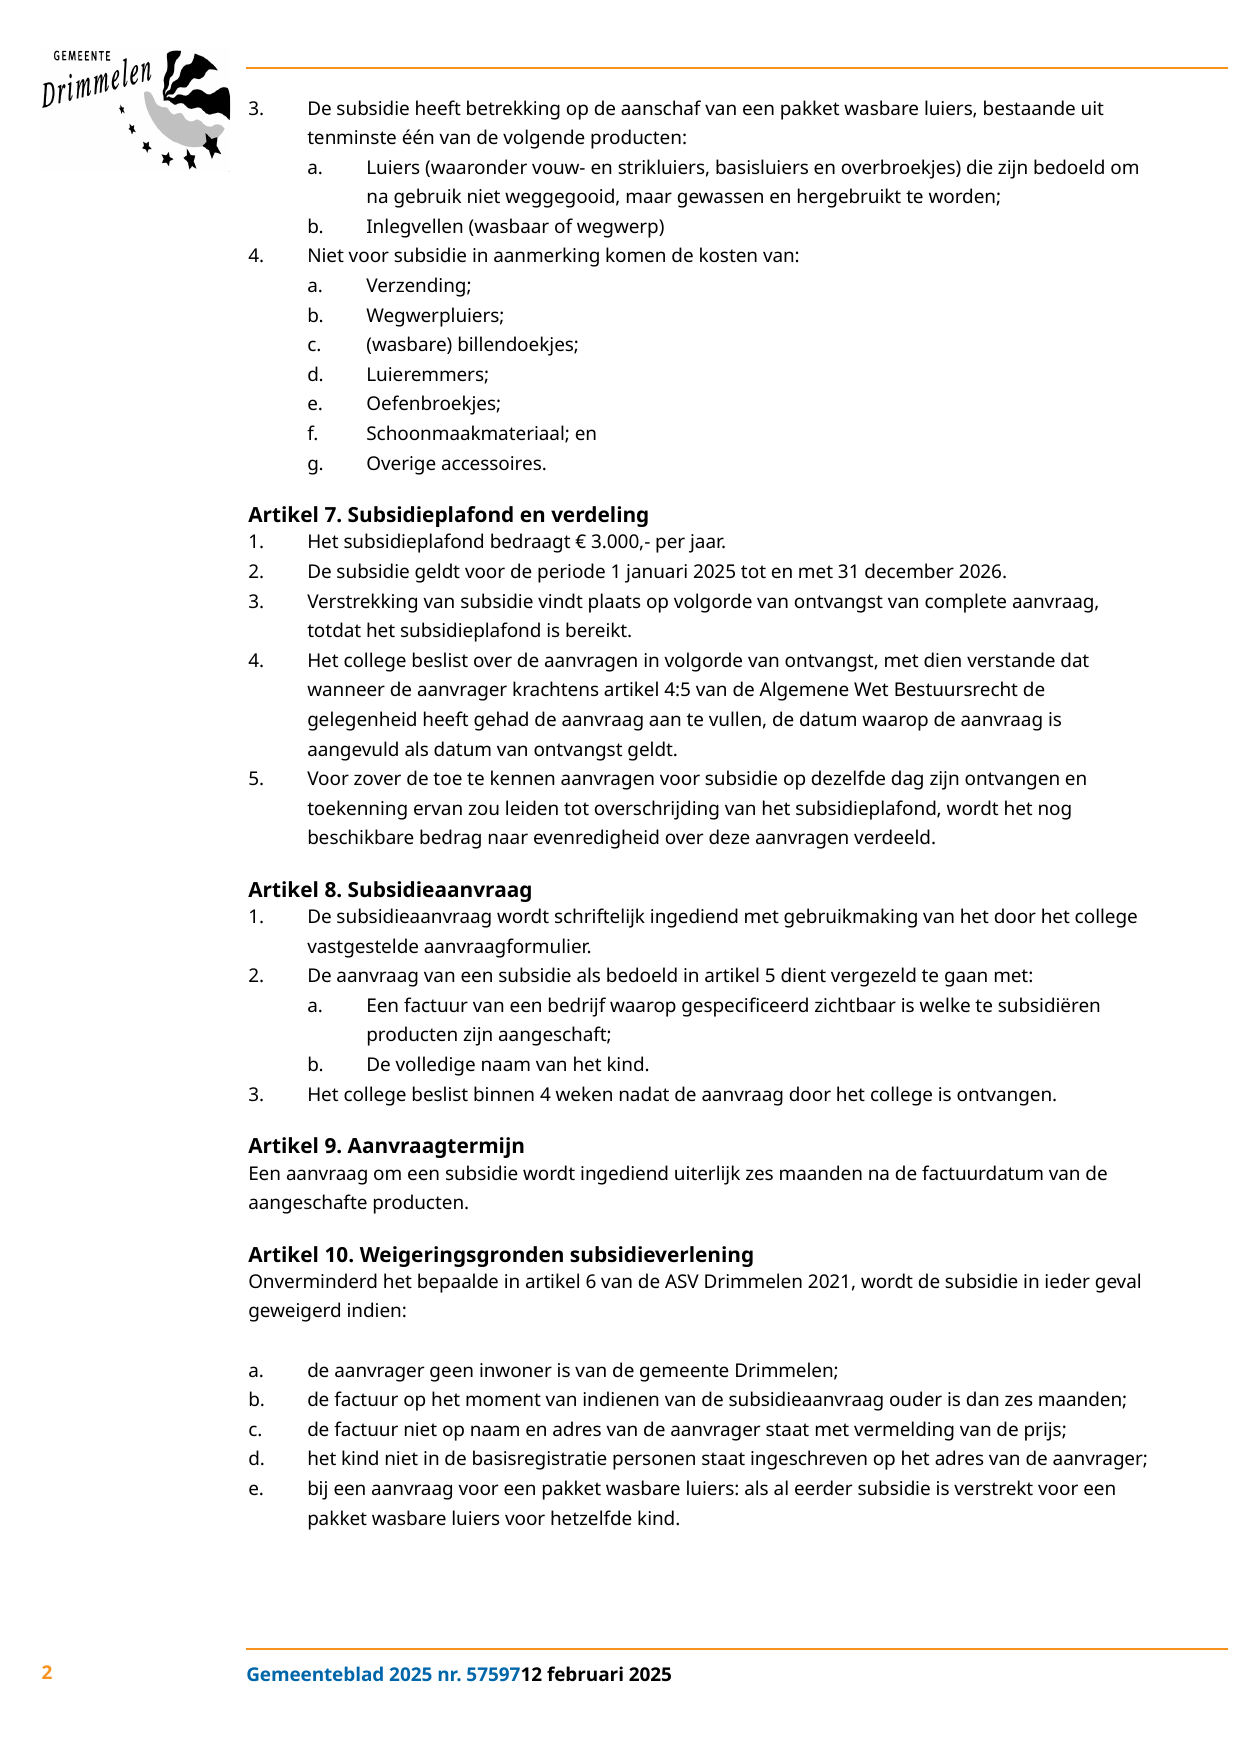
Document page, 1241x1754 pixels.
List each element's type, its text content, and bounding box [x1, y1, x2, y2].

list Een factuur van een bedrijf waarop gespecificeerd zichtbaar is welke te subsidiëren producten zijn aangeschaft; [307, 992, 1152, 1047]
list Luiers (waaronder vouw- en strikluiers, basisluiers en overbroekjes) die zijn bedoeld om na gebruik niet weggegooid, maar gewassen en hergebruikt te worden; [307, 154, 1152, 209]
list Het college beslist over de aanvragen in volgorde van ontvangst, met dien verstande dat wanneer de aanvrager krachtens artikel 4:5 van de Algemene Wet Bestuursrecht de gelegenheid heeft gehad de aanvraag aan te vullen, de datum waarop de aanvraag is aangevuld als datum van ontvangst geldt. [248, 647, 1152, 761]
list het kind niet in de basisregistratie personen staat ingeschreven op het adres van de aanvrager; [248, 1446, 1152, 1471]
text Een aanvraag om een subsidie wordt ingediend uiterlijk zes maanden na de factuurdatum van de aangeschafte producten. [248, 1160, 1152, 1215]
list De subsidie geldt voor de periode 1 januari 2025 tot en met 31 december 2026. [248, 558, 1152, 584]
list De aanvraag van een subsidie als bedoeld in artikel 5 dient vergezeld te gaan met: [248, 962, 1152, 988]
list Inlegvellen (wasbaar of wegwerp) [307, 213, 1152, 239]
list De subsidieaanvraag wordt schriftelijk ingediend met gebruikmaking van het door het college vastgestelde aanvraagformulier. [248, 903, 1152, 959]
list de factuur niet op naam en adres van de aanvrager staat met vermelding van de prijs; [248, 1416, 1152, 1442]
list Wegwerpluiers; [307, 302, 1152, 328]
list Verstrekking van subsidie vindt plaats op volgorde van ontvangst van complete aanvraag, totdat het subsidieplafond is bereikt. [248, 588, 1152, 643]
list Het subsidieplafond bedraagt € 3.000,- per jaar. [248, 529, 1152, 554]
picture [41, 47, 231, 172]
text Artikel 10. Weigeringsgronden subsidieverlening [248, 1240, 1152, 1268]
list Het college beslist binnen 4 weken nadat de aanvraag door het college is ontvangen. [248, 1081, 1152, 1107]
list De volledige naam van het kind. [307, 1051, 1152, 1077]
list de aanvrager geen inwoner is van de gemeente Drimmelen; [248, 1357, 1152, 1383]
list Overige accessoires. [307, 450, 1152, 476]
list Verzending; [307, 272, 1152, 298]
text Artikel 9. Aanvraagtermijn [248, 1131, 1152, 1160]
list (wasbare) billendoekjes; [307, 331, 1152, 357]
text Artikel 8. Subsidieaanvraag [248, 875, 1152, 903]
list Voor zover de toe te kennen aanvragen voor subsidie op dezelfde dag zijn ontvangen en toekenning ervan zou leiden tot overschrijding van het subsidieplafond, wordt het nog beschikbare bedrag naar evenredigheid over deze aanvragen verdeeld. [248, 765, 1152, 850]
list de factuur op het moment van indienen van de subsidieaanvraag ouder is dan zes maanden; [248, 1386, 1152, 1412]
list Luieremmers; [307, 361, 1152, 387]
list bij een aanvraag voor een pakket wasbare luiers: als al eerder subsidie is verstrekt voor een pakket wasbare luiers voor hetzelfde kind. [248, 1475, 1152, 1531]
list Niet voor subsidie in aanmerking komen de kosten van: [248, 243, 1152, 268]
text Onverminderd het bepaalde in artikel 6 van de ASV Drimmelen 2021, wordt de subsidie in ieder geval geweigerd indien: [248, 1268, 1152, 1323]
text Artikel 7. Subsidieplafond en verdeling [248, 500, 1152, 529]
list Schoonmaakmateriaal; en [307, 420, 1152, 446]
list De subsidie heeft betrekking op de aanschaf van een pakket wasbare luiers, bestaande uit tenminste één van de volgende producten: [248, 95, 1152, 150]
list Oefenbroekjes; [307, 391, 1152, 416]
